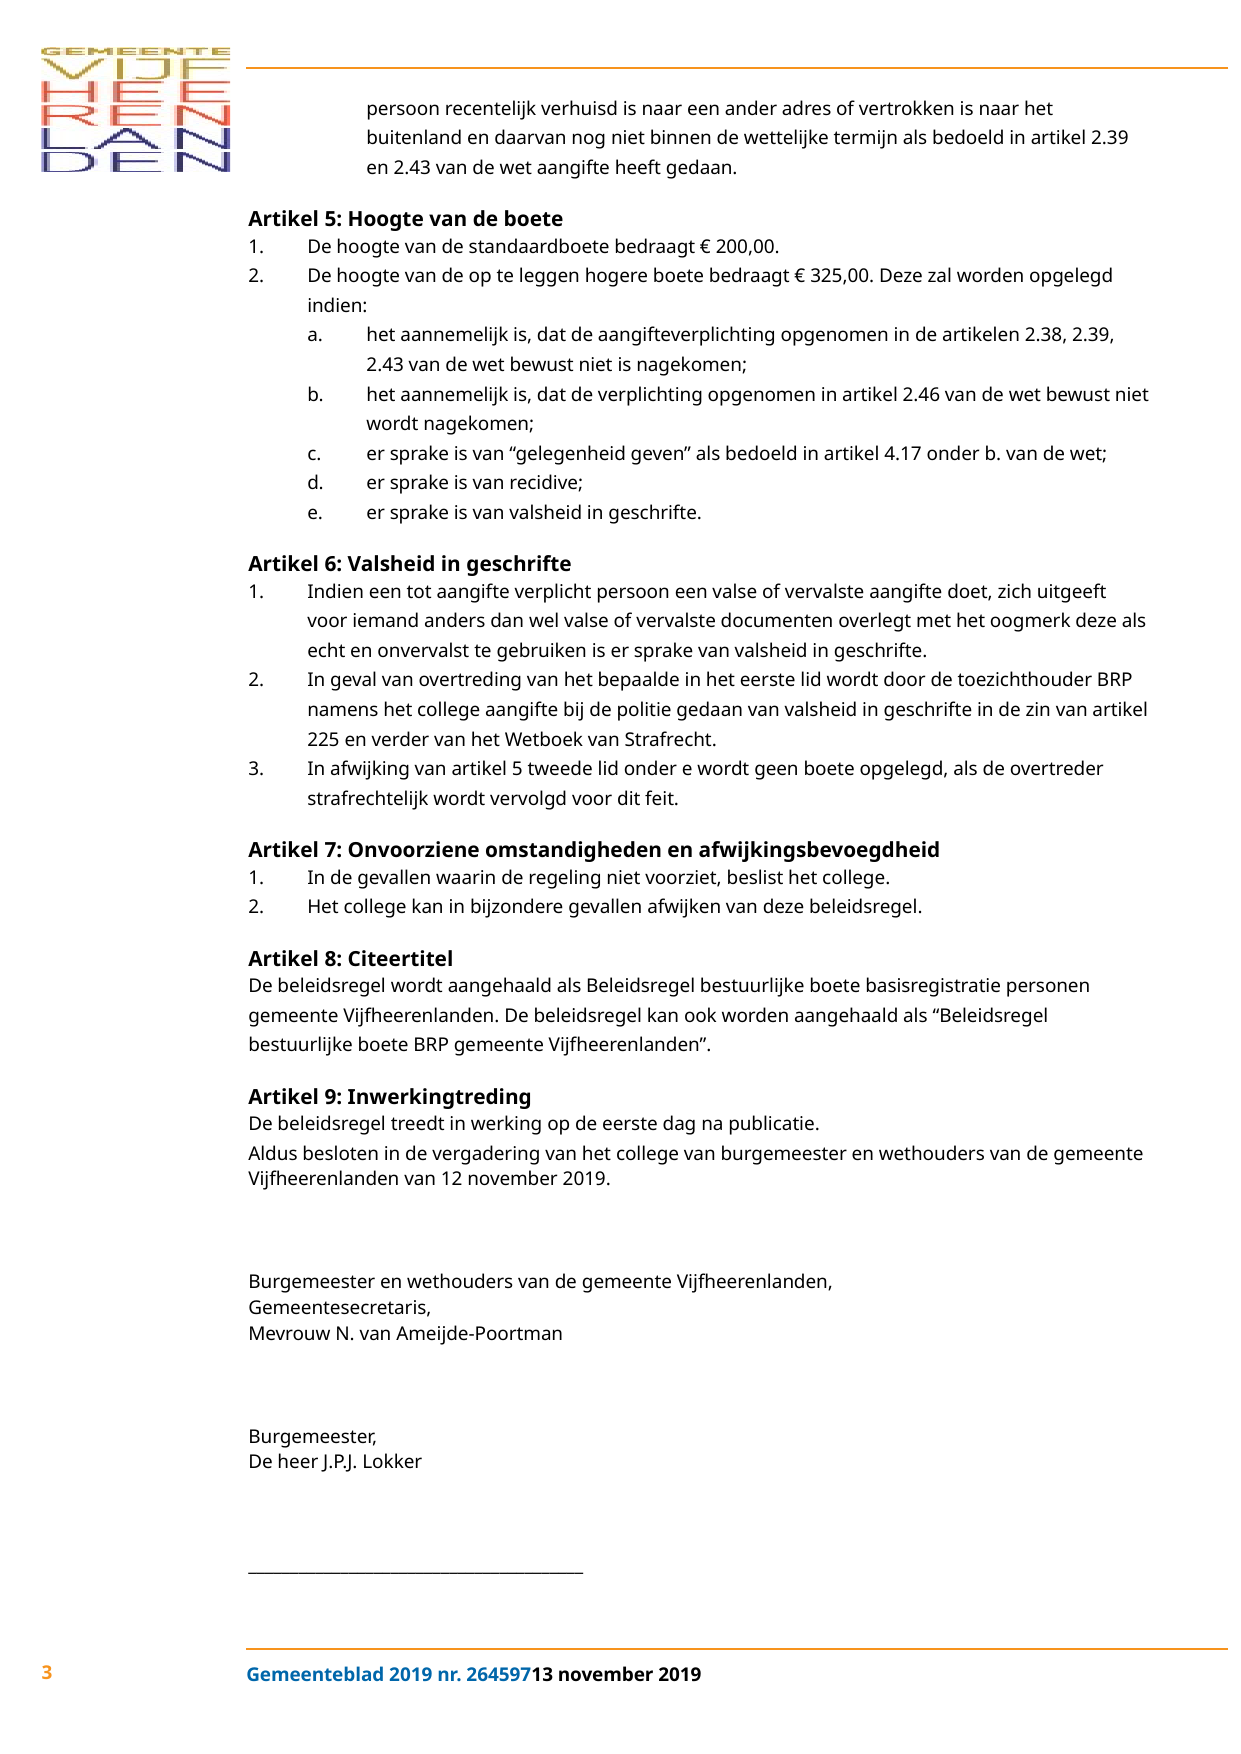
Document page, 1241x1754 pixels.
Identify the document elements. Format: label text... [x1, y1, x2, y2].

text Artikel 5: Hoogte van de boete [248, 204, 1152, 233]
list het aannemelijk is, dat de aangifteverplichting opgenomen in de artikelen 2.38, 2.39, 2.43 van de wet bewust niet is nagekomen; [307, 322, 1152, 377]
text De beleidsregel wordt aangehaald als Beleidsregel bestuurlijke boete basisregistratie personen gemeente Vijfheerenlanden. De beleidsregel kan ook worden aangehaald als “Beleidsregel bestuurlijke boete BRP gemeente Vijfheerenlanden”. [248, 972, 1152, 1057]
text Aldus besloten in de vergadering van het college van burgemeester en wethouders van de gemeente Vijfheerenlanden van 12 november 2019. [248, 1140, 1152, 1191]
text Artikel 8: Citeertitel [248, 944, 1152, 972]
list het aannemelijk is, dat de verplichting opgenomen in artikel 2.46 van de wet bewust niet wordt nagekomen; [307, 381, 1152, 436]
list er sprake is van valsheid in geschrifte. [307, 499, 1152, 525]
list In de gevallen waarin de regeling niet voorziet, beslist het college. [248, 864, 1152, 889]
text Gemeentesecretaris, [248, 1294, 1152, 1320]
text Burgemeester, [248, 1423, 1152, 1449]
list er sprake is van recidive; [307, 469, 1152, 495]
list De hoogte van de op te leggen hogere boete bedraagt € 325,00. Deze zal worden opgelegd indien: [248, 262, 1152, 318]
list Het college kan in bijzondere gevallen afwijken van deze beleidsregel. [248, 893, 1152, 919]
text Mevrouw N. van Ameijde-Poortman [248, 1320, 1152, 1346]
list De hoogte van de standaardboete bedraagt € 200,00. [248, 233, 1152, 258]
picture [41, 47, 231, 172]
text Burgemeester en wethouders van de gemeente Vijfheerenlanden, [248, 1268, 1152, 1294]
text Artikel 7: Onvoorziene omstandigheden en afwijkingsbevoegdheid [248, 835, 1152, 864]
text Artikel 9: Inwerkingtreding [248, 1082, 1152, 1110]
list persoon recentelijk verhuisd is naar een ander adres of vertrokken is naar het buitenland en daarvan nog niet binnen de wettelijke termijn als bedoeld in artikel 2.39 en 2.43 van de wet aangifte heeft gedaan. [307, 95, 1152, 180]
text Artikel 6: Valsheid in geschrifte [248, 549, 1152, 578]
list In geval van overtreding van het bepaalde in het eerste lid wordt door de toezichthouder BRP namens het college aangifte bij de politie gedaan van valsheid in geschrifte in de zin van artikel 225 en verder van het Wetboek van Strafrecht. [248, 667, 1152, 752]
text De heer J.P.J. Lokker [248, 1449, 1152, 1474]
list er sprake is van “gelegenheid geven” als bedoeld in artikel 4.17 onder b. van de wet; [307, 440, 1152, 466]
list In afwijking van artikel 5 tweede lid onder e wordt geen boete opgelegd, als de overtreder strafrechtelijk wordt vervolgd voor dit feit. [248, 755, 1152, 811]
text De beleidsregel treedt in werking op de eerste dag na publicatie. [248, 1110, 1152, 1136]
list Indien een tot aangifte verplicht persoon een valse of vervalste aangifte doet, zich uitgeeft voor iemand anders dan wel valse of vervalste documenten overlegt met het oogmerk deze als echt en onvervalst te gebruiken is er sprake van valsheid in geschrifte. [248, 578, 1152, 663]
text ________________________________________ [248, 1552, 1152, 1577]
